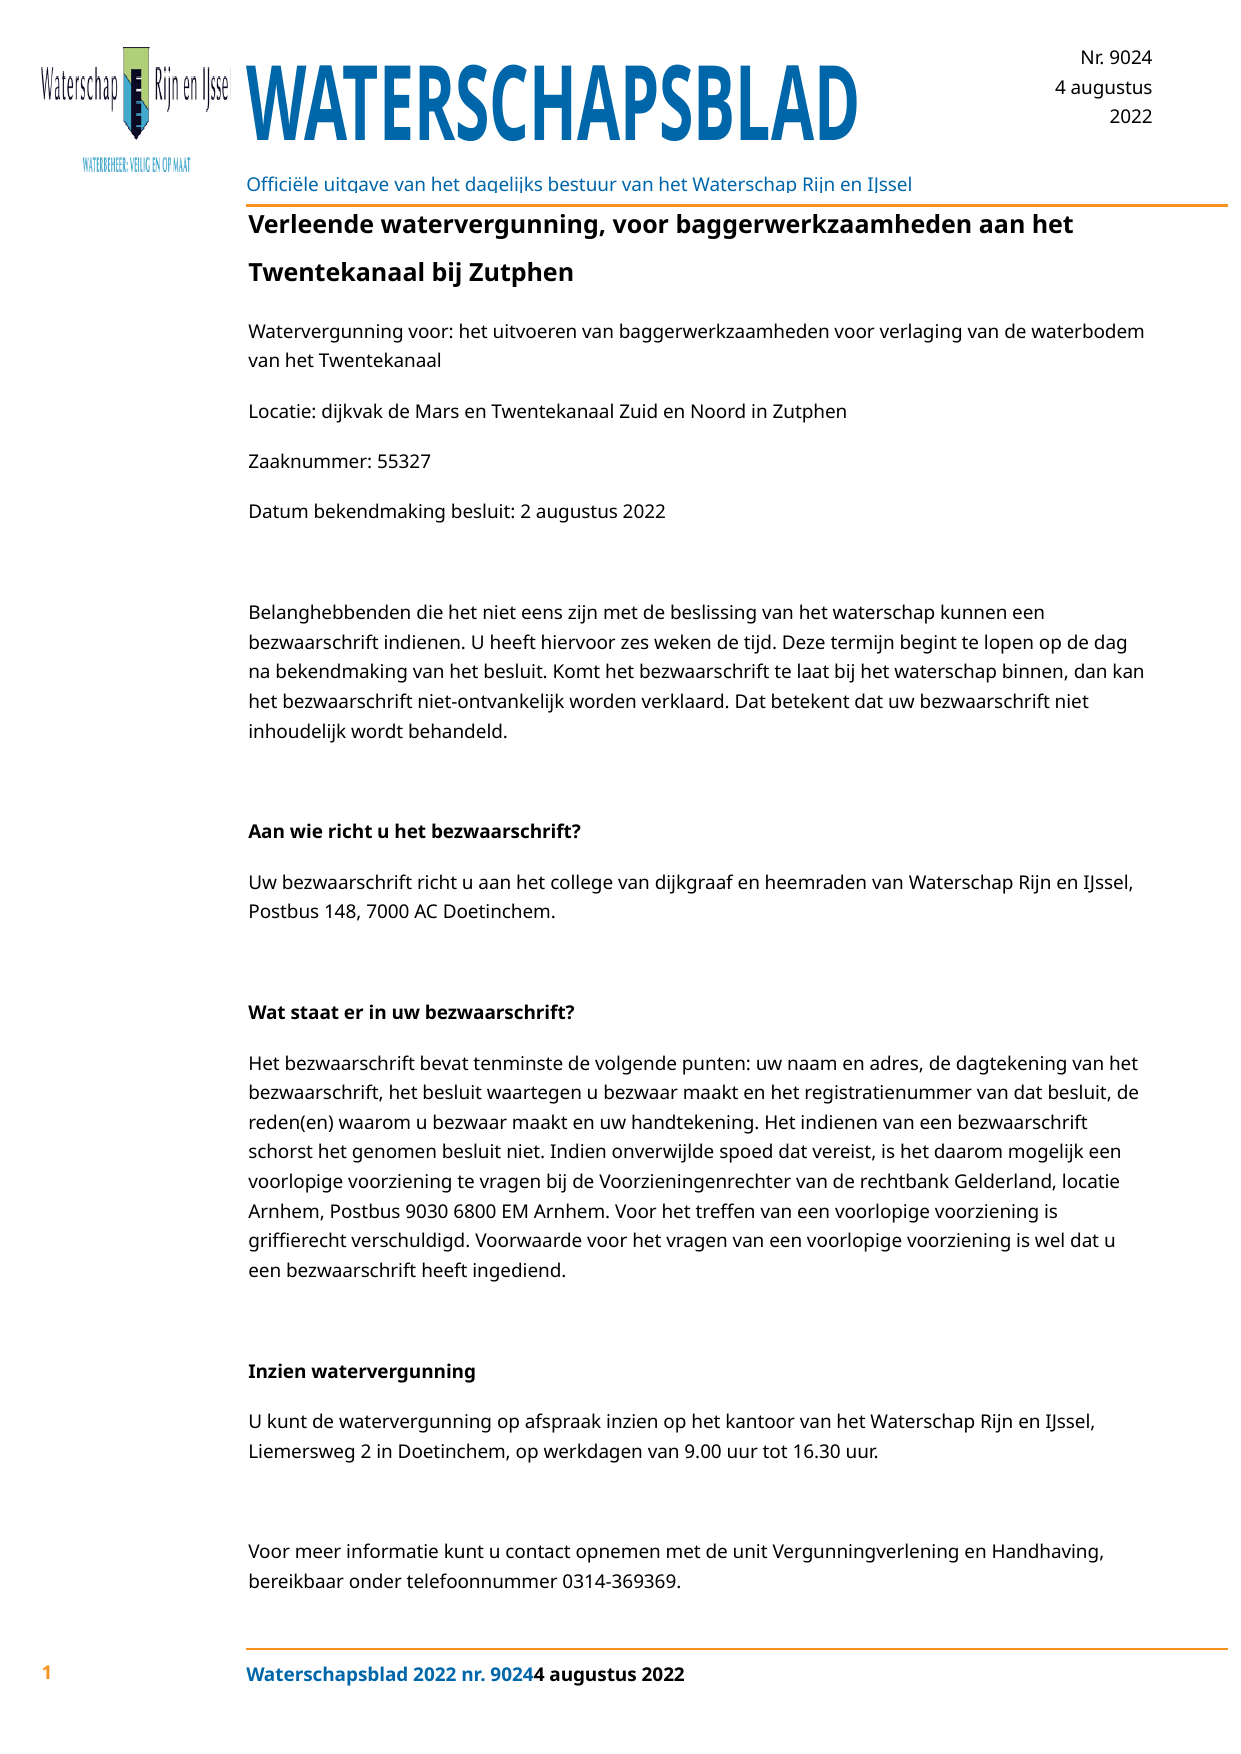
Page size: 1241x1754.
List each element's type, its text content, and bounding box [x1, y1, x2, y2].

text Locatie: dijkvak de Mars en Twentekanaal Zuid en Noord in Zutphen [248, 398, 1152, 424]
text Het bezwaarschrift bevat tenminste de volgende punten: uw naam en adres, de dagtekening van het bezwaarschrift, het besluit waartegen u bezwaar maakt en het registratienummer van dat besluit, de reden(en) waarom u bezwaar maakt en uw handtekening. Het indienen van een bezwaarschrift schorst het genomen besluit niet. Indien onverwijlde spoed dat vereist, is het daarom mogelijk een voorlopige voorziening te vragen bij de Voorzieningenrechter van de rechtbank Gelderland, locatie Arnhem, Postbus 9030 6800 EM Arnhem. Voor het treffen van een voorlopige voorziening is griffierecht verschuldigd. Voorwaarde voor het vragen van een voorlopige voorziening is wel dat u een bezwaarschrift heeft ingediend. [248, 1050, 1152, 1283]
text U kunt de watervergunning op afspraak inzien op het kantoor van het Waterschap Rijn en IJssel, Liemersweg 2 in Doetinchem, op werkdagen van 9.00 uur tot 16.30 uur. [248, 1408, 1152, 1464]
text Inzien watervergunning [248, 1358, 1152, 1384]
text Belanghebbenden die het niet eens zijn met de beslissing van het waterschap kunnen een bezwaarschrift indienen. U heeft hiervoor zes weken de tijd. Deze termijn begint te lopen op de dag na bekendmaking van het besluit. Komt het bezwaarschrift te laat bij het waterschap binnen, dan kan het bezwaarschrift niet-ontvankelijk worden verklaard. Dat betekent dat uw bezwaarschrift niet inhoudelijk wordt behandeld. [248, 599, 1152, 744]
picture [41, 47, 231, 172]
text Zaaknummer: 55327 [248, 448, 1152, 474]
text Watervergunning voor: het uitvoeren van baggerwerkzaamheden voor verlaging van de waterbodem van het Twentekanaal [248, 318, 1152, 373]
text Uw bezwaarschrift richt u aan het college van dijkgraaf en heemraden van Waterschap Rijn en IJssel, Postbus 148, 7000 AC Doetinchem. [248, 869, 1152, 924]
text Verleende watervergunning, voor baggerwerkzaamheden aan het Twentekanaal bij Zutphen [248, 207, 1152, 288]
text Voor meer informatie kunt u contact opnemen met de unit Vergunningverlening en Handhaving, bereikbaar onder telefoonnummer 0314-369369. [248, 1539, 1152, 1594]
text Wat staat er in uw bezwaarschrift? [248, 999, 1152, 1025]
text Aan wie richt u het bezwaarschrift? [248, 819, 1152, 844]
text Datum bekendmaking besluit: 2 augustus 2022 [248, 499, 1152, 524]
